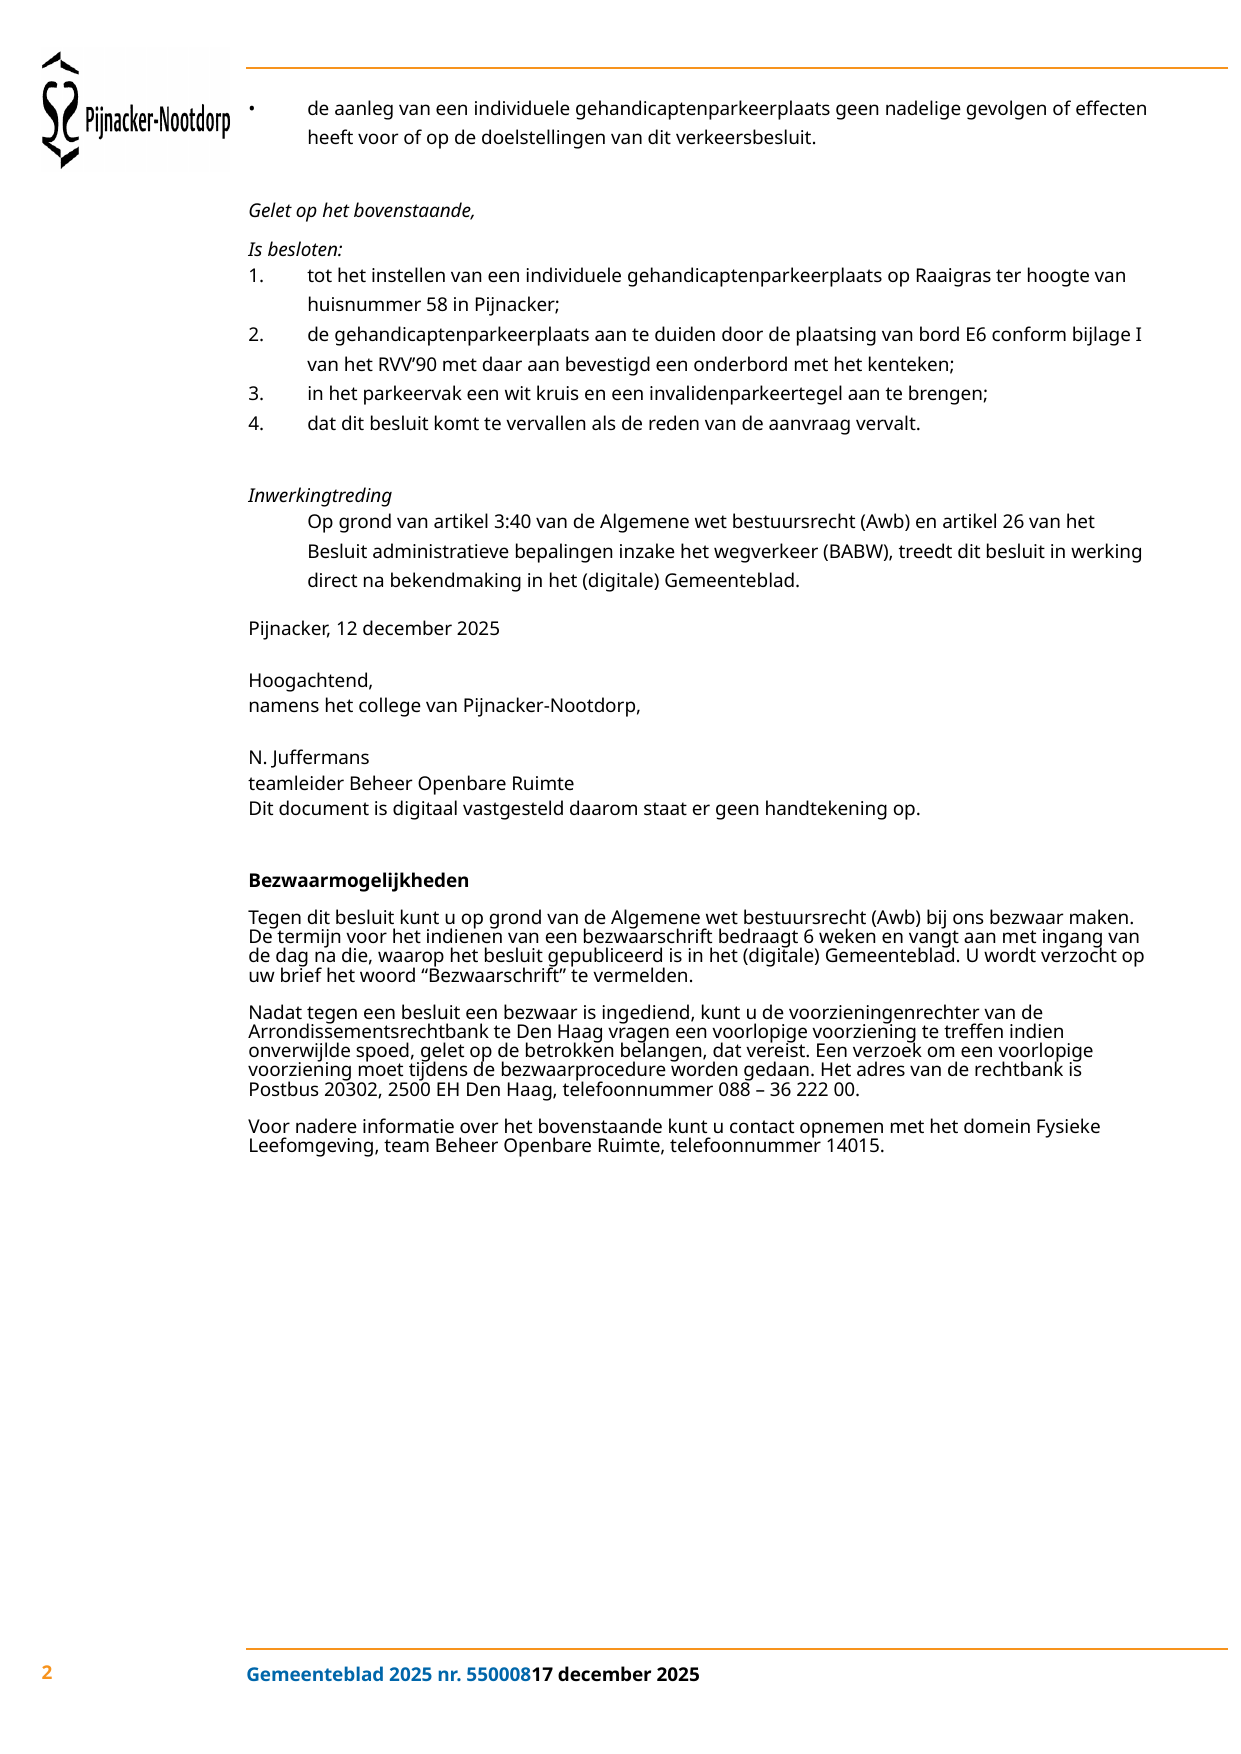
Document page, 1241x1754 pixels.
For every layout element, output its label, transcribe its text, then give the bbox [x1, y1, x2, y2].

text Dit document is digitaal vastgesteld daarom staat er geen handtekening op. [248, 796, 1152, 821]
list Op grond van artikel 3:40 van de Algemene wet bestuursrecht (Awb) en artikel 26 van het Besluit administratieve bepalingen inzake het wegverkeer (BABW), treedt dit besluit in werking direct na bekendmaking in het (digitale) Gemeenteblad. [248, 508, 1152, 593]
list de aanleg van een individuele gehandicaptenparkeerplaats geen nadelige gevolgen of effecten heeft voor of op de doelstellingen van dit verkeersbesluit. [248, 95, 1152, 150]
text teamleider Beheer Openbare Ruimte [248, 770, 1152, 796]
text Inwerkingtreding [248, 483, 1152, 508]
text Is besloten: [248, 236, 1152, 262]
list dat dit besluit komt te vervallen als de reden van de aanvraag vervalt. [248, 410, 1152, 436]
text Bezwaarmogelijkheden [248, 872, 1152, 891]
picture [41, 47, 231, 172]
list tot het instellen van een individuele gehandicaptenparkeerplaats op Raaigras ter hoogte van huisnummer 58 in Pijnacker; [248, 262, 1152, 317]
list in het parkeervak een wit kruis en een invalidenparkeertegel aan te brengen; [248, 380, 1152, 406]
text N. Juffermans [248, 744, 1152, 770]
text namens het college van Pijnacker-Nootdorp, [248, 693, 1152, 718]
text Gelet op het bovenstaande, [248, 197, 1152, 223]
list de gehandicaptenparkeerplaats aan te duiden door de plaatsing van bord E6 conform bijlage I van het RVV’90 met daar aan bevestigd een onderbord met het kenteken; [248, 321, 1152, 377]
text Nadat tegen een besluit een bezwaar is ingediend, kunt u de voorzieningenrechter van de Arrondissementsrechtbank te Den Haag vragen een voorlopige voorziening te treffen indien onverwijlde spoed, gelet op de betrokken belangen, dat vereist. Een verzoek om een voorlopige voorziening moet tijdens de bezwaarprocedure worden gedaan. Het adres van de rechtbank is Postbus 20302, 2500 EH Den Haag, telefoonnummer 088 – 36 222 00. [248, 1004, 1152, 1100]
text Voor nadere informatie over het bovenstaande kunt u contact opnemen met het domein Fysieke Leefomgeving, team Beheer Openbare Ruimte, telefoonnummer 14015. [248, 1118, 1152, 1156]
text Tegen dit besluit kunt u op grond van de Algemene wet bestuursrecht (Awb) bij ons bezwaar maken. De termijn voor het indienen van een bezwaarschrift bedraagt 6 weken en vangt aan met ingang van de dag na die, waarop het besluit gepubliceerd is in het (digitale) Gemeenteblad. U wordt verzocht op uw brief het woord “Bezwaarschrift” te vermelden. [248, 909, 1152, 986]
text Hoogachtend, [248, 667, 1152, 693]
text Pijnacker, 12 december 2025 [248, 615, 1152, 641]
